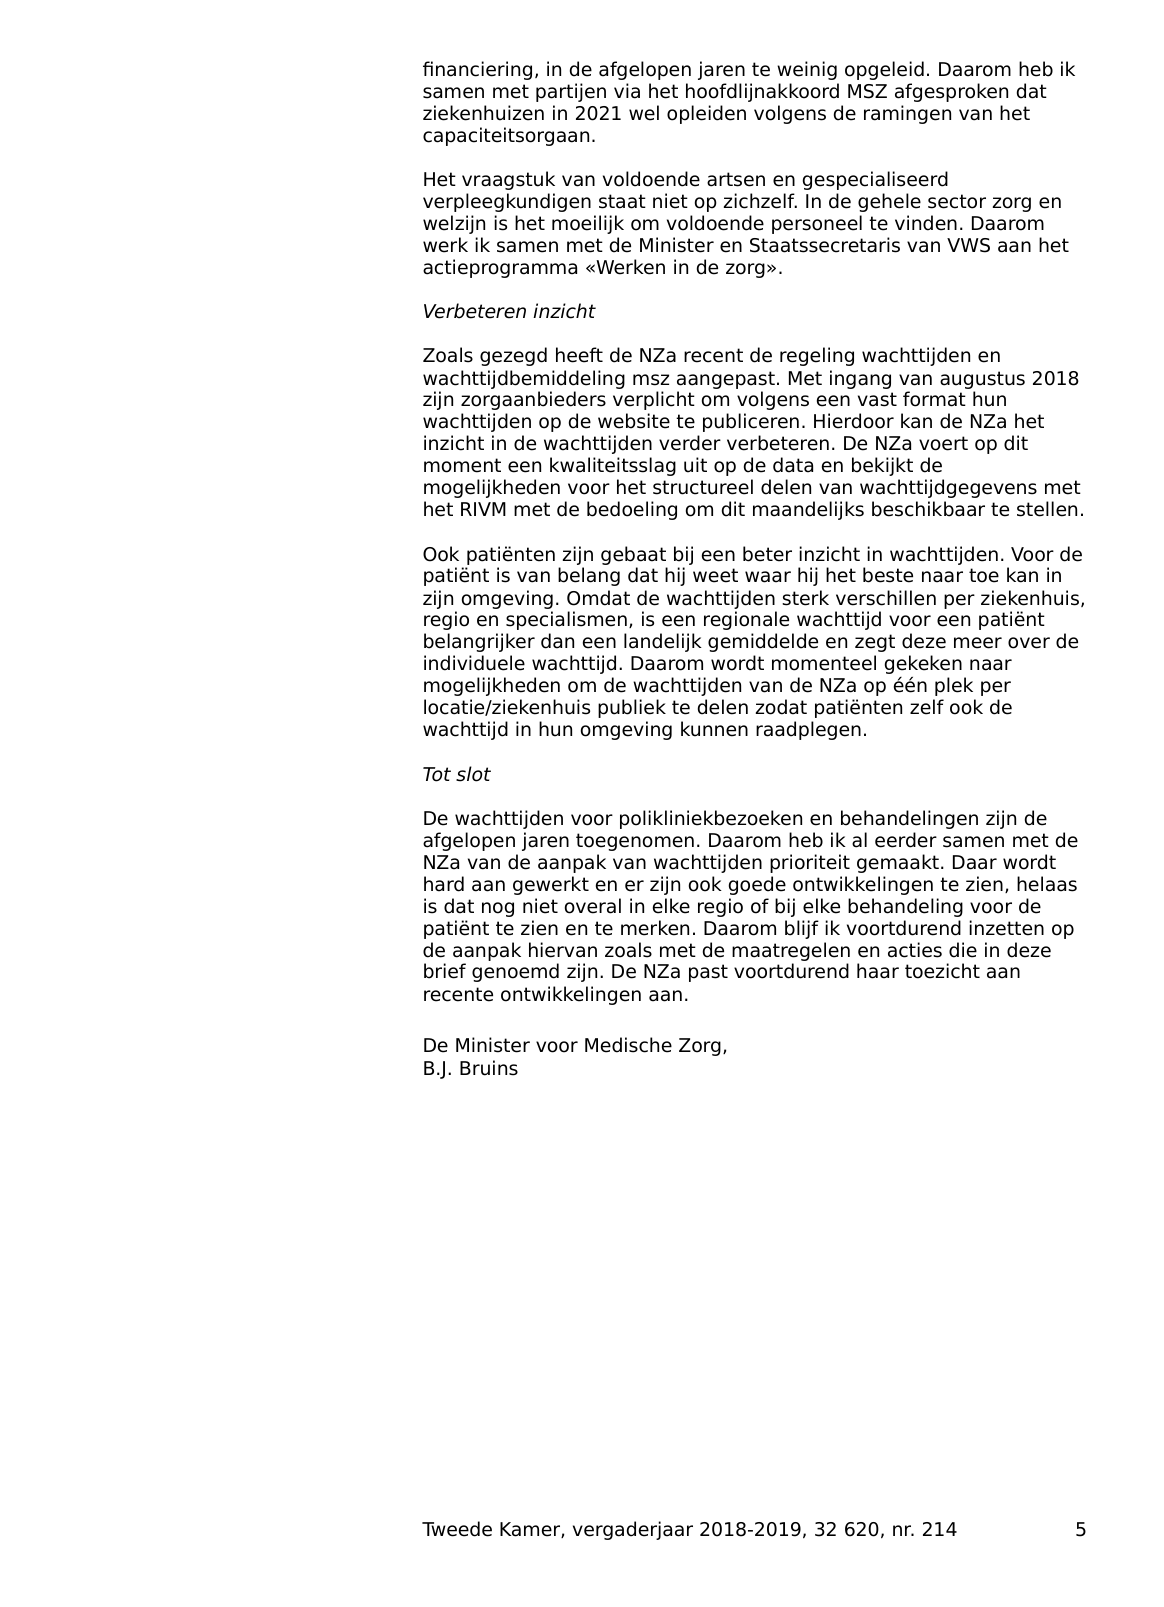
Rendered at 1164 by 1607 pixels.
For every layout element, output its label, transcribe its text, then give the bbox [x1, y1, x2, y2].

text De wachttijden voor polikliniekbezoeken en behandelingen zijn de afgelopen jaren toegenomen. Daarom heb ik al eerder samen met de NZa van de aanpak van wachttijden prioriteit gemaakt. Daar wordt hard aan gewerkt en er zijn ook goede ontwikkelingen te zien, helaas is dat nog niet overal in elke regio of bij elke behandeling voor de patiënt te zien en te merken. Daarom blijf ik voortdurend inzetten op de aanpak hiervan zoals met de maatregelen en acties die in deze brief genoemd zijn. De NZa past voortdurend haar toezicht aan recente ontwikkelingen aan. [422, 808, 1087, 1005]
subtitle Verbeteren inzicht [422, 301, 1087, 323]
text Ook patiënten zijn gebaat bij een beter inzicht in wachttijden. Voor de patiënt is van belang dat hij weet waar hij het beste naar toe kan in zijn omgeving. Omdat de wachttijden sterk verschillen per ziekenhuis, regio en specialismen, is een regionale wachttijd voor een patiënt belangrijker dan een landelijk gemiddelde en zegt deze meer over de individuele wachttijd. Daarom wordt momenteel gekeken naar mogelijkheden om de wachttijden van de NZa op één plek per locatie/ziekenhuis publiek te delen zodat patiënten zelf ook de wachttijd in hun omgeving kunnen raadplegen. [422, 543, 1087, 741]
text Het vraagstuk van voldoende artsen en gespecialiseerd verpleegkundigen staat niet op zichzelf. In de gehele sector zorg en welzijn is het moeilijk om voldoende personeel te vinden. Daarom werk ik samen met de Minister en Staatssecretaris van VWS aan het actieprogramma «Werken in de zorg». [422, 169, 1087, 279]
text Zoals gezegd heeft de NZa recent de regeling wachttijden en wachttijdbemiddeling msz aangepast. Met ingang van augustus 2018 zijn zorgaanbieders verplicht om volgens een vast format hun wachttijden op de website te publiceren. Hierdoor kan de NZa het inzicht in de wachttijden verder verbeteren. De NZa voert op dit moment een kwaliteitsslag uit op de data en bekijkt de mogelijkheden voor het structureel delen van wachttijdgegevens met het RIVM met de bedoeling om dit maandelijks beschikbaar te stellen. [422, 345, 1087, 521]
text financiering, in de afgelopen jaren te weinig opgeleid. Daarom heb ik samen met partijen via het hoofdlijnakkoord MSZ afgesproken dat ziekenhuizen in 2021 wel opleiden volgens de ramingen van het capaciteitsorgaan. [422, 59, 1087, 147]
text De Minister voor Medische Zorg, B.J. Bruins [422, 1035, 1087, 1079]
subtitle Tot slot [422, 763, 1087, 785]
